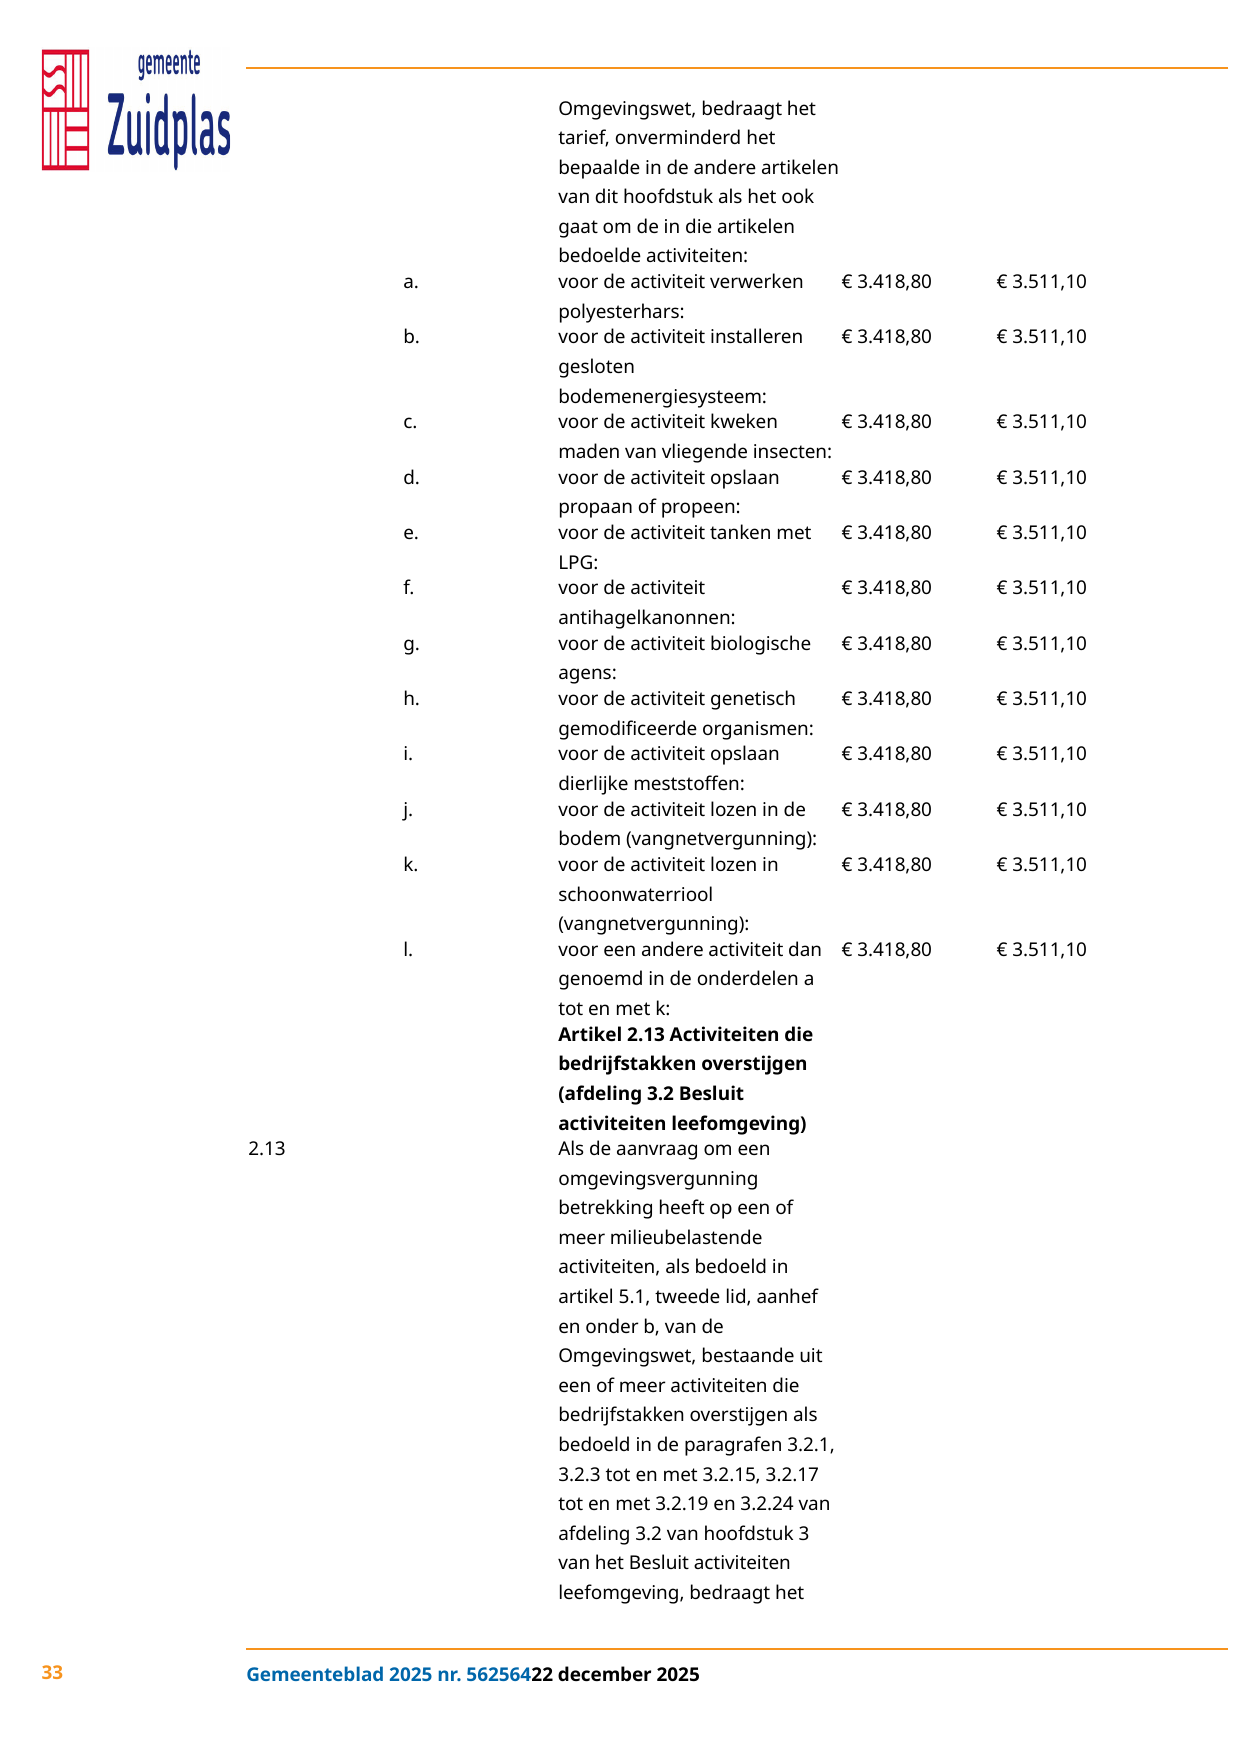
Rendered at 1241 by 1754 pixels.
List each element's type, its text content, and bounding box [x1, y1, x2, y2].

table_cell [841, 1021, 996, 1135]
table_cell b. [403, 324, 558, 409]
table_cell Omgevingswet, bedraagt het tarief, onverminderd het bepaalde in de andere artikelen van dit hoofdstuk als het ook gaat om de in die artikelen bedoelde activiteiten: [558, 95, 841, 268]
table_cell [841, 1135, 996, 1605]
table_cell € 3.511,10 [996, 851, 1152, 936]
table_cell € 3.418,80 [841, 519, 996, 574]
table_cell [996, 1021, 1152, 1135]
table_cell [248, 851, 403, 936]
table_cell voor de activiteit tanken met LPG: [558, 519, 841, 574]
table_cell € 3.511,10 [996, 936, 1152, 1021]
table_cell voor de activiteit lozen in schoonwaterriool (vangnetvergunning): [558, 851, 841, 936]
table_cell € 3.418,80 [841, 630, 996, 685]
table_cell € 3.511,10 [996, 409, 1152, 464]
table_cell € 3.418,80 [841, 741, 996, 796]
table_cell [248, 1021, 403, 1135]
table_cell [248, 575, 403, 630]
table_cell j. [403, 796, 558, 851]
table_cell € 3.511,10 [996, 630, 1152, 685]
table_cell [403, 1135, 558, 1605]
table_cell voor een andere activiteit dan genoemd in de onderdelen a tot en met k: [558, 936, 841, 1021]
table_cell [996, 95, 1152, 268]
table_cell voor de activiteit genetisch gemodificeerde organismen: [558, 685, 841, 741]
table_cell [248, 269, 403, 324]
table_cell voor de activiteit biologische agens: [558, 630, 841, 685]
table_cell e. [403, 519, 558, 574]
table_cell [248, 630, 403, 685]
table_cell € 3.511,10 [996, 685, 1152, 741]
table_cell [248, 409, 403, 464]
table_cell € 3.511,10 [996, 324, 1152, 409]
table_cell h. [403, 685, 558, 741]
table_cell € 3.511,10 [996, 575, 1152, 630]
table_cell € 3.418,80 [841, 796, 996, 851]
table_cell [248, 324, 403, 409]
table_cell € 3.418,80 [841, 464, 996, 519]
table_cell g. [403, 630, 558, 685]
table_cell voor de activiteit antihagelkanonnen: [558, 575, 841, 630]
table_cell 2.13 [248, 1135, 403, 1605]
table_cell [248, 936, 403, 1021]
table_cell [248, 741, 403, 796]
table_cell € 3.511,10 [996, 519, 1152, 574]
table_cell € 3.511,10 [996, 796, 1152, 851]
table_cell d. [403, 464, 558, 519]
table_cell € 3.511,10 [996, 741, 1152, 796]
table_cell [403, 1021, 558, 1135]
table_cell [248, 685, 403, 741]
table_cell € 3.418,80 [841, 936, 996, 1021]
table_cell € 3.418,80 [841, 409, 996, 464]
table_cell voor de activiteit kweken maden van vliegende insecten: [558, 409, 841, 464]
table_cell [248, 95, 403, 268]
table_cell € 3.418,80 [841, 851, 996, 936]
table_cell voor de activiteit lozen in de bodem (vangnetvergunning): [558, 796, 841, 851]
table_cell € 3.511,10 [996, 269, 1152, 324]
table_cell [248, 519, 403, 574]
table_cell € 3.418,80 [841, 685, 996, 741]
table_cell € 3.418,80 [841, 269, 996, 324]
table_cell voor de activiteit installeren gesloten bodemenergiesysteem: [558, 324, 841, 409]
table_cell voor de activiteit opslaan propaan of propeen: [558, 464, 841, 519]
table_cell voor de activiteit verwerken polyesterhars: [558, 269, 841, 324]
table_cell [841, 95, 996, 268]
table_cell k. [403, 851, 558, 936]
table_cell [248, 464, 403, 519]
table_cell i. [403, 741, 558, 796]
picture [41, 47, 231, 172]
table_cell Artikel 2.13 Activiteiten die bedrijfstakken overstijgen (afdeling 3.2 Besluit activiteiten leefomgeving) [558, 1021, 841, 1135]
table_cell a. [403, 269, 558, 324]
table_cell f. [403, 575, 558, 630]
table_cell c. [403, 409, 558, 464]
table_cell € 3.511,10 [996, 464, 1152, 519]
table_cell € 3.418,80 [841, 575, 996, 630]
table_cell l. [403, 936, 558, 1021]
table_cell [248, 796, 403, 851]
table_cell [996, 1135, 1152, 1605]
table_cell voor de activiteit opslaan dierlijke meststoffen: [558, 741, 841, 796]
table_cell [403, 95, 558, 268]
table_cell Als de aanvraag om een omgevingsvergunning betrekking heeft op een of meer milieubelastende activiteiten, als bedoeld in artikel 5.1, tweede lid, aanhef en onder b, van de Omgevingswet, bestaande uit een of meer activiteiten die bedrijfstakken overstijgen als bedoeld in de paragrafen 3.2.1, 3.2.3 tot en met 3.2.15, 3.2.17 tot en met 3.2.19 en 3.2.24 van afdeling 3.2 van hoofdstuk 3 van het Besluit activiteiten leefomgeving, bedraagt het [558, 1135, 841, 1605]
table_cell € 3.418,80 [841, 324, 996, 409]
